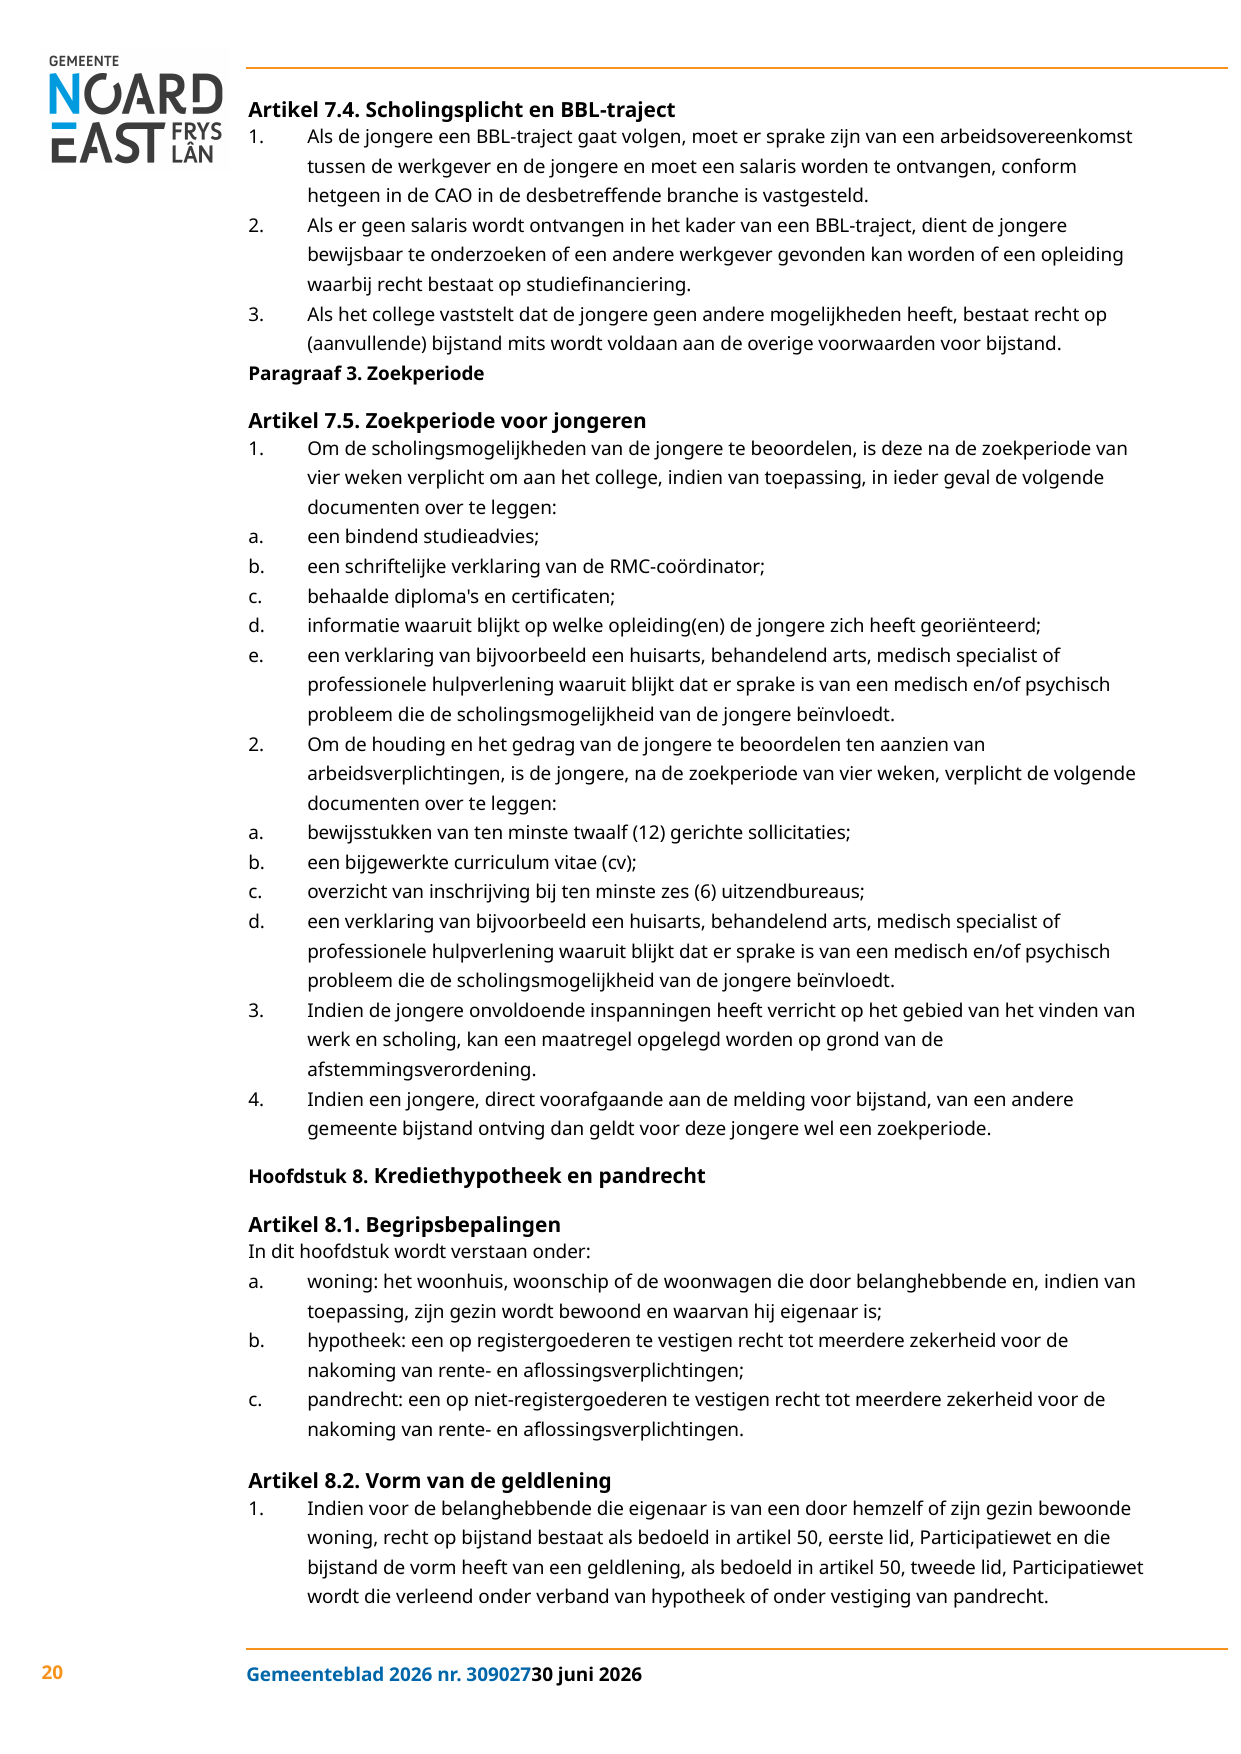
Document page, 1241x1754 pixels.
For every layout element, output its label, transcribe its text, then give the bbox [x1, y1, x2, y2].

text Artikel 8.1. Begripsbepalingen [248, 1210, 1152, 1239]
list Als de jongere een BBL-traject gaat volgen, moet er sprake zijn van een arbeidsovereenkomst tussen de werkgever en de jongere en moet een salaris worden te ontvangen, conform hetgeen in de CAO in de desbetreffende branche is vastgesteld. [248, 123, 1152, 208]
list woning: het woonhuis, woonschip of de woonwagen die door belanghebbende en, indien van toepassing, zijn gezin wordt bewoond en waarvan hij eigenaar is; [248, 1268, 1152, 1323]
list Om de houding en het gedrag van de jongere te beoordelen ten aanzien van arbeidsverplichtingen, is de jongere, na de zoekperiode van vier weken, verplicht de volgende documenten over te leggen: [248, 731, 1152, 816]
list een bijgewerkte curriculum vitae (cv); [248, 849, 1152, 875]
list Om de scholingsmogelijkheden van de jongere te beoordelen, is deze na de zoekperiode van vier weken verplicht om aan het college, indien van toepassing, in ieder geval de volgende documenten over te leggen: [248, 435, 1152, 520]
list hypotheek: een op registergoederen te vestigen recht tot meerdere zekerheid voor de nakoming van rente- en aflossingsverplichtingen; [248, 1327, 1152, 1383]
picture [41, 47, 231, 172]
list Indien een jongere, direct voorafgaande aan de melding voor bijstand, van een andere gemeente bijstand ontving dan geldt voor deze jongere wel een zoekperiode. [248, 1086, 1152, 1141]
text In dit hoofdstuk wordt verstaan onder: [248, 1239, 1152, 1264]
list een schriftelijke verklaring van de RMC-coördinator; [248, 553, 1152, 579]
list een bindend studieadvies; [248, 524, 1152, 549]
list pandrecht: een op niet-registergoederen te vestigen recht tot meerdere zekerheid voor de nakoming van rente- en aflossingsverplichtingen. [248, 1387, 1152, 1442]
text Artikel 7.5. Zoekperiode voor jongeren [248, 406, 1152, 435]
list Als er geen salaris wordt ontvangen in het kader van een BBL-traject, dient de jongere bewijsbaar te onderzoeken of een andere werkgever gevonden kan worden of een opleiding waarbij recht bestaat op studiefinanciering. [248, 212, 1152, 297]
list een verklaring van bijvoorbeeld een huisarts, behandelend arts, medisch specialist of professionele hulpverlening waaruit blijkt dat er sprake is van een medisch en/of psychisch probleem die de scholingsmogelijkheid van de jongere beïnvloedt. [248, 908, 1152, 993]
list informatie waaruit blijkt op welke opleiding(en) de jongere zich heeft georiënteerd; [248, 612, 1152, 638]
text Hoofdstuk 8. Krediethypotheek en pandrecht [248, 1161, 1152, 1189]
list behaalde diploma's en certificaten; [248, 583, 1152, 608]
text Artikel 7.4. Scholingsplicht en BBL-traject [248, 95, 1152, 123]
text Artikel 8.2. Vorm van de geldlening [248, 1467, 1152, 1495]
list een verklaring van bijvoorbeeld een huisarts, behandelend arts, medisch specialist of professionele hulpverlening waaruit blijkt dat er sprake is van een medisch en/of psychisch probleem die de scholingsmogelijkheid van de jongere beïnvloedt. [248, 642, 1152, 727]
list overzicht van inschrijving bij ten minste zes (6) uitzendbureaus; [248, 879, 1152, 904]
list Als het college vaststelt dat de jongere geen andere mogelijkheden heeft, bestaat recht op (aanvullende) bijstand mits wordt voldaan aan de overige voorwaarden voor bijstand. [248, 301, 1152, 356]
list Indien de jongere onvoldoende inspanningen heeft verricht op het gebied van het vinden van werk en scholing, kan een maatregel opgelegd worden op grond van de afstemmingsverordening. [248, 997, 1152, 1082]
text Paragraaf 3. Zoekperiode [248, 360, 1152, 386]
list Indien voor de belanghebbende die eigenaar is van een door hemzelf of zijn gezin bewoonde woning, recht op bijstand bestaat als bedoeld in artikel 50, eerste lid, Participatiewet en die bijstand de vorm heeft van een geldlening, als bedoeld in artikel 50, tweede lid, Participatiewet wordt die verleend onder verband van hypotheek of onder vestiging van pandrecht. [248, 1495, 1152, 1609]
list bewijsstukken van ten minste twaalf (12) gerichte sollicitaties; [248, 819, 1152, 845]
